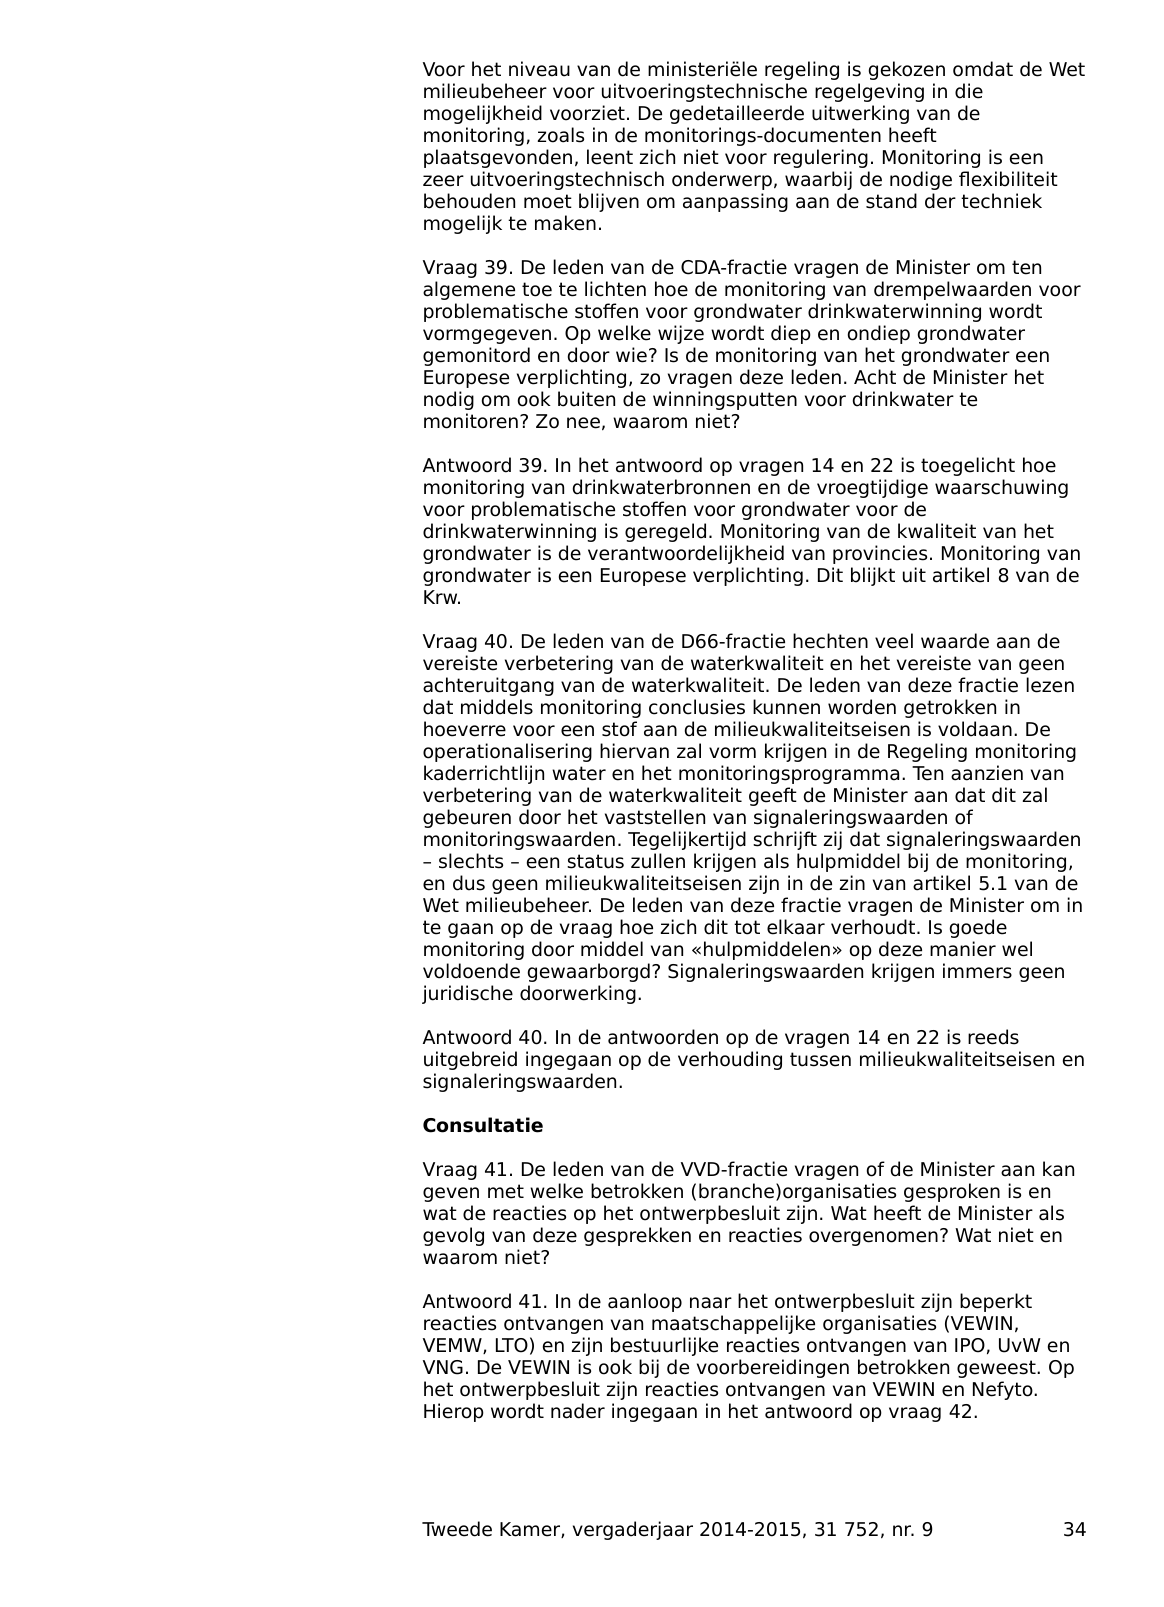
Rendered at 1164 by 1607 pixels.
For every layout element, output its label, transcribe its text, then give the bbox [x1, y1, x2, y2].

text Antwoord 41. In de aanloop naar het ontwerpbesluit zijn beperkt reacties ontvangen van maatschappelijke organisaties (VEWIN, VEMW, LTO) en zijn bestuurlijke reacties ontvangen van IPO, UvW en VNG. De VEWIN is ook bij de voorbereidingen betrokken geweest. Op het ontwerpbesluit zijn reacties ontvangen van VEWIN en Nefyto. Hierop wordt nader ingegaan in het antwoord op vraag 42. [422, 1291, 1087, 1423]
text Voor het niveau van de ministeriële regeling is gekozen omdat de Wet milieubeheer voor uitvoeringstechnische regelgeving in die mogelijkheid voorziet. De gedetailleerde uitwerking van de monitoring, zoals in de monitorings-documenten heeft plaatsgevonden, leent zich niet voor regulering. Monitoring is een zeer uitvoeringstechnisch onderwerp, waarbij de nodige flexibiliteit behouden moet blijven om aanpassing aan de stand der techniek mogelijk te maken. [422, 59, 1087, 235]
text Vraag 39. De leden van de CDA-fractie vragen de Minister om ten algemene toe te lichten hoe de monitoring van drempelwaarden voor problematische stoffen voor grondwater drinkwaterwinning wordt vormgegeven. Op welke wijze wordt diep en ondiep grondwater gemonitord en door wie? Is de monitoring van het grondwater een Europese verplichting, zo vragen deze leden. Acht de Minister het nodig om ook buiten de winningsputten voor drinkwater te monitoren? Zo nee, waarom niet? [422, 257, 1087, 433]
text Vraag 41. De leden van de VVD-fractie vragen of de Minister aan kan geven met welke betrokken (branche)organisaties gesproken is en wat de reacties op het ontwerpbesluit zijn. Wat heeft de Minister als gevolg van deze gesprekken en reacties overgenomen? Wat niet en waarom niet? [422, 1159, 1087, 1269]
text Antwoord 40. In de antwoorden op de vragen 14 en 22 is reeds uitgebreid ingegaan op de verhouding tussen milieukwaliteitseisen en signaleringswaarden. [422, 1027, 1087, 1093]
subtitle Consultatie [422, 1115, 1087, 1137]
text Vraag 40. De leden van de D66-fractie hechten veel waarde aan de vereiste verbetering van de waterkwaliteit en het vereiste van geen achteruitgang van de waterkwaliteit. De leden van deze fractie lezen dat middels monitoring conclusies kunnen worden getrokken in hoeverre voor een stof aan de milieukwaliteitseisen is voldaan. De operationalisering hiervan zal vorm krijgen in de Regeling monitoring kaderrichtlijn water en het monitoringsprogramma. Ten aanzien van verbetering van de waterkwaliteit geeft de Minister aan dat dit zal gebeuren door het vaststellen van signaleringswaarden of monitoringswaarden. Tegelijkertijd schrijft zij dat signaleringswaarden – slechts – een status zullen krijgen als hulpmiddel bij de monitoring, en dus geen milieukwaliteitseisen zijn in de zin van artikel 5.1 van de Wet milieubeheer. De leden van deze fractie vragen de Minister om in te gaan op de vraag hoe zich dit tot elkaar verhoudt. Is goede monitoring door middel van «hulpmiddelen» op deze manier wel voldoende gewaarborgd? Signaleringswaarden krijgen immers geen juridische doorwerking. [422, 631, 1087, 1005]
text Antwoord 39. In het antwoord op vragen 14 en 22 is toegelicht hoe monitoring van drinkwaterbronnen en de vroegtijdige waarschuwing voor problematische stoffen voor grondwater voor de drinkwaterwinning is geregeld. Monitoring van de kwaliteit van het grondwater is de verantwoordelijkheid van provincies. Monitoring van grondwater is een Europese verplichting. Dit blijkt uit artikel 8 van de Krw. [422, 455, 1087, 609]
